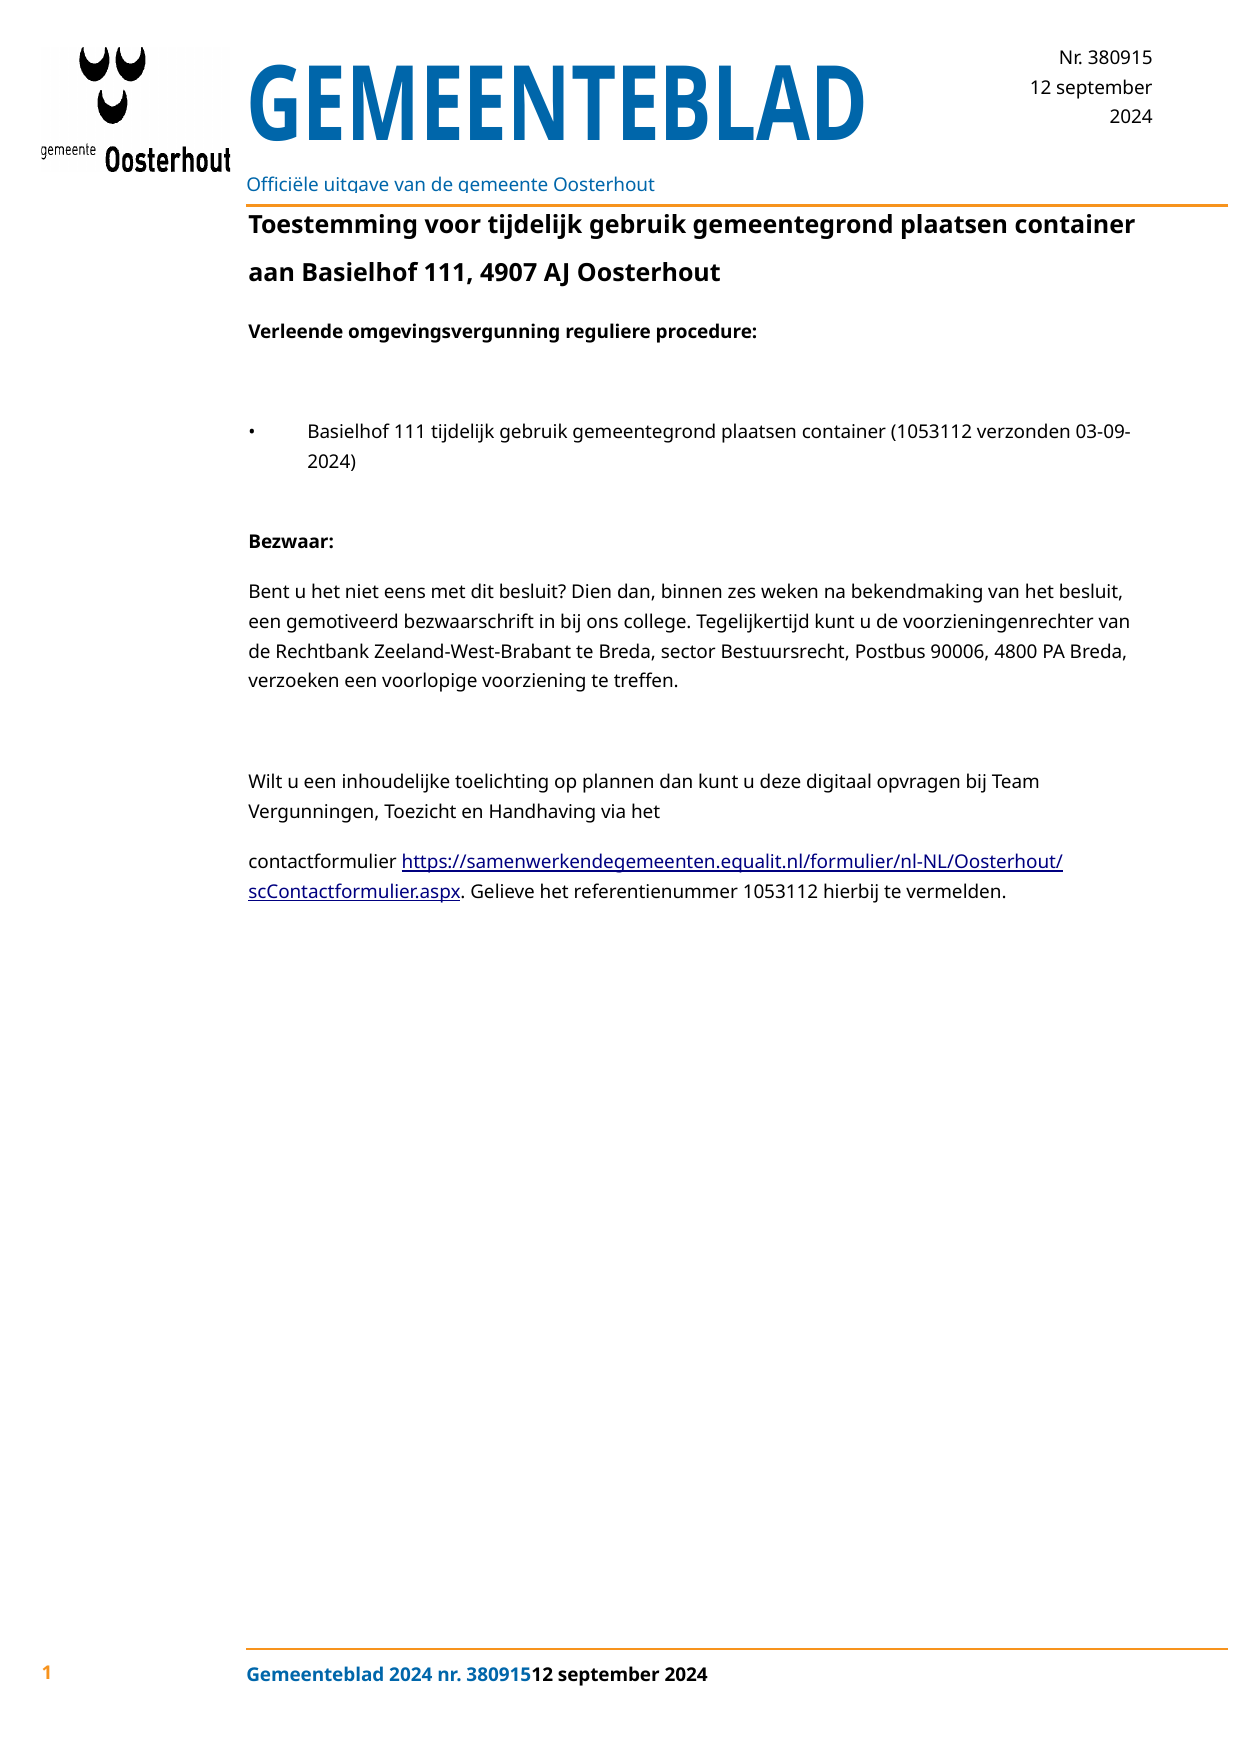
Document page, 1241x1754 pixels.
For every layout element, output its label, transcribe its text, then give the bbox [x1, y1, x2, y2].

text Toestemming voor tijdelijk gebruik gemeentegrond plaatsen container aan Basielhof 111, 4907 AJ Oosterhout [248, 207, 1152, 288]
text Bent u het niet eens met dit besluit? Dien dan, binnen zes weken na bekendmaking van het besluit, een gemotiveerd bezwaarschrift in bij ons college. Tegelijkertijd kunt u de voorzieningenrechter van de Rechtbank Zeeland-West-Brabant te Breda, sector Bestuursrecht, Postbus 90006, 4800 PA Breda, verzoeken een voorlopige voorziening te treffen. [248, 579, 1152, 693]
text contactformulier https://samenwerkendegemeenten.equalit.nl/formulier/nl-NL/Oosterhout/scContactformulier.aspx. Gelieve het referentienummer 1053112 hierbij te vermelden. [248, 848, 1152, 904]
text Bezwaar: [248, 528, 1152, 554]
text Wilt u een inhoudelijke toelichting op plannen dan kunt u deze digitaal opvragen bij Team Vergunningen, Toezicht en Handhaving via het [248, 768, 1152, 824]
text Verleende omgevingsvergunning reguliere procedure: [248, 318, 1152, 344]
picture [41, 47, 231, 172]
list Basielhof 111 tijdelijk gebruik gemeentegrond plaatsen container (1053112 verzonden 03-09-2024) [248, 419, 1152, 474]
